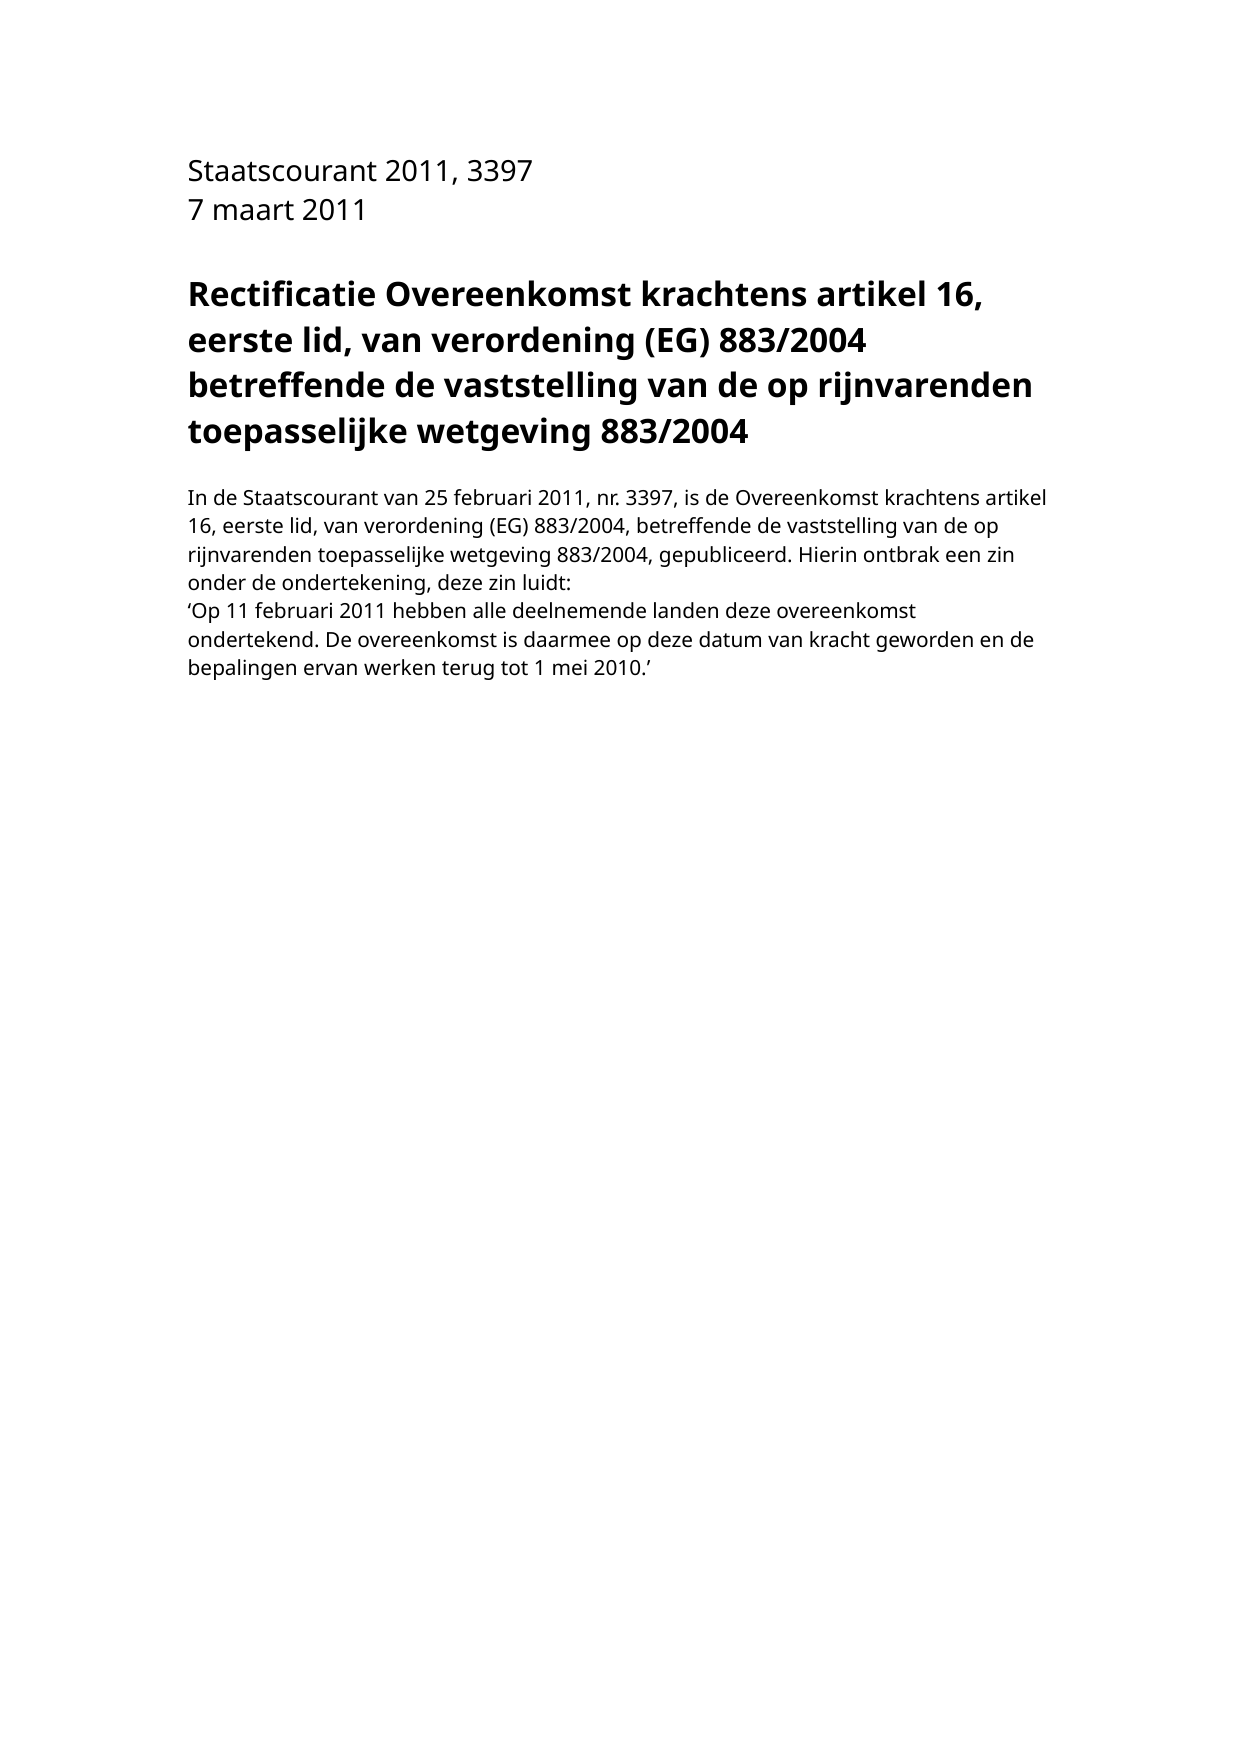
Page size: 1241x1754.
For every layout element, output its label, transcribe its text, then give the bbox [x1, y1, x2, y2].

text Staatscourant 2011, 3397 [187, 150, 1053, 190]
text In de Staatscourant van 25 februari 2011, nr. 3397, is de Overeenkomst krachtens artikel 16, eerste lid, van verordening (EG) 883/2004, betreffende de vaststelling van de op rijnvarenden toepasselijke wetgeving 883/2004, gepubliceerd. Hierin ontbrak een zin onder de ondertekening, deze zin luidt: [187, 483, 1053, 597]
text ‘Op 11 februari 2011 hebben alle deelnemende landen deze overeenkomst ondertekend. De overeenkomst is daarmee op deze datum van kracht geworden en de bepalingen ervan werken terug tot 1 mei 2010.’ [187, 597, 1053, 682]
subtitle Rectificatie Overeenkomst krachtens artikel 16, eerste lid, van verordening (EG) 883/2004 betreffende de vaststelling van de op rijnvarenden toepasselijke wetgeving 883/2004 [187, 271, 1053, 453]
text 7 maart 2011 [187, 190, 1053, 229]
